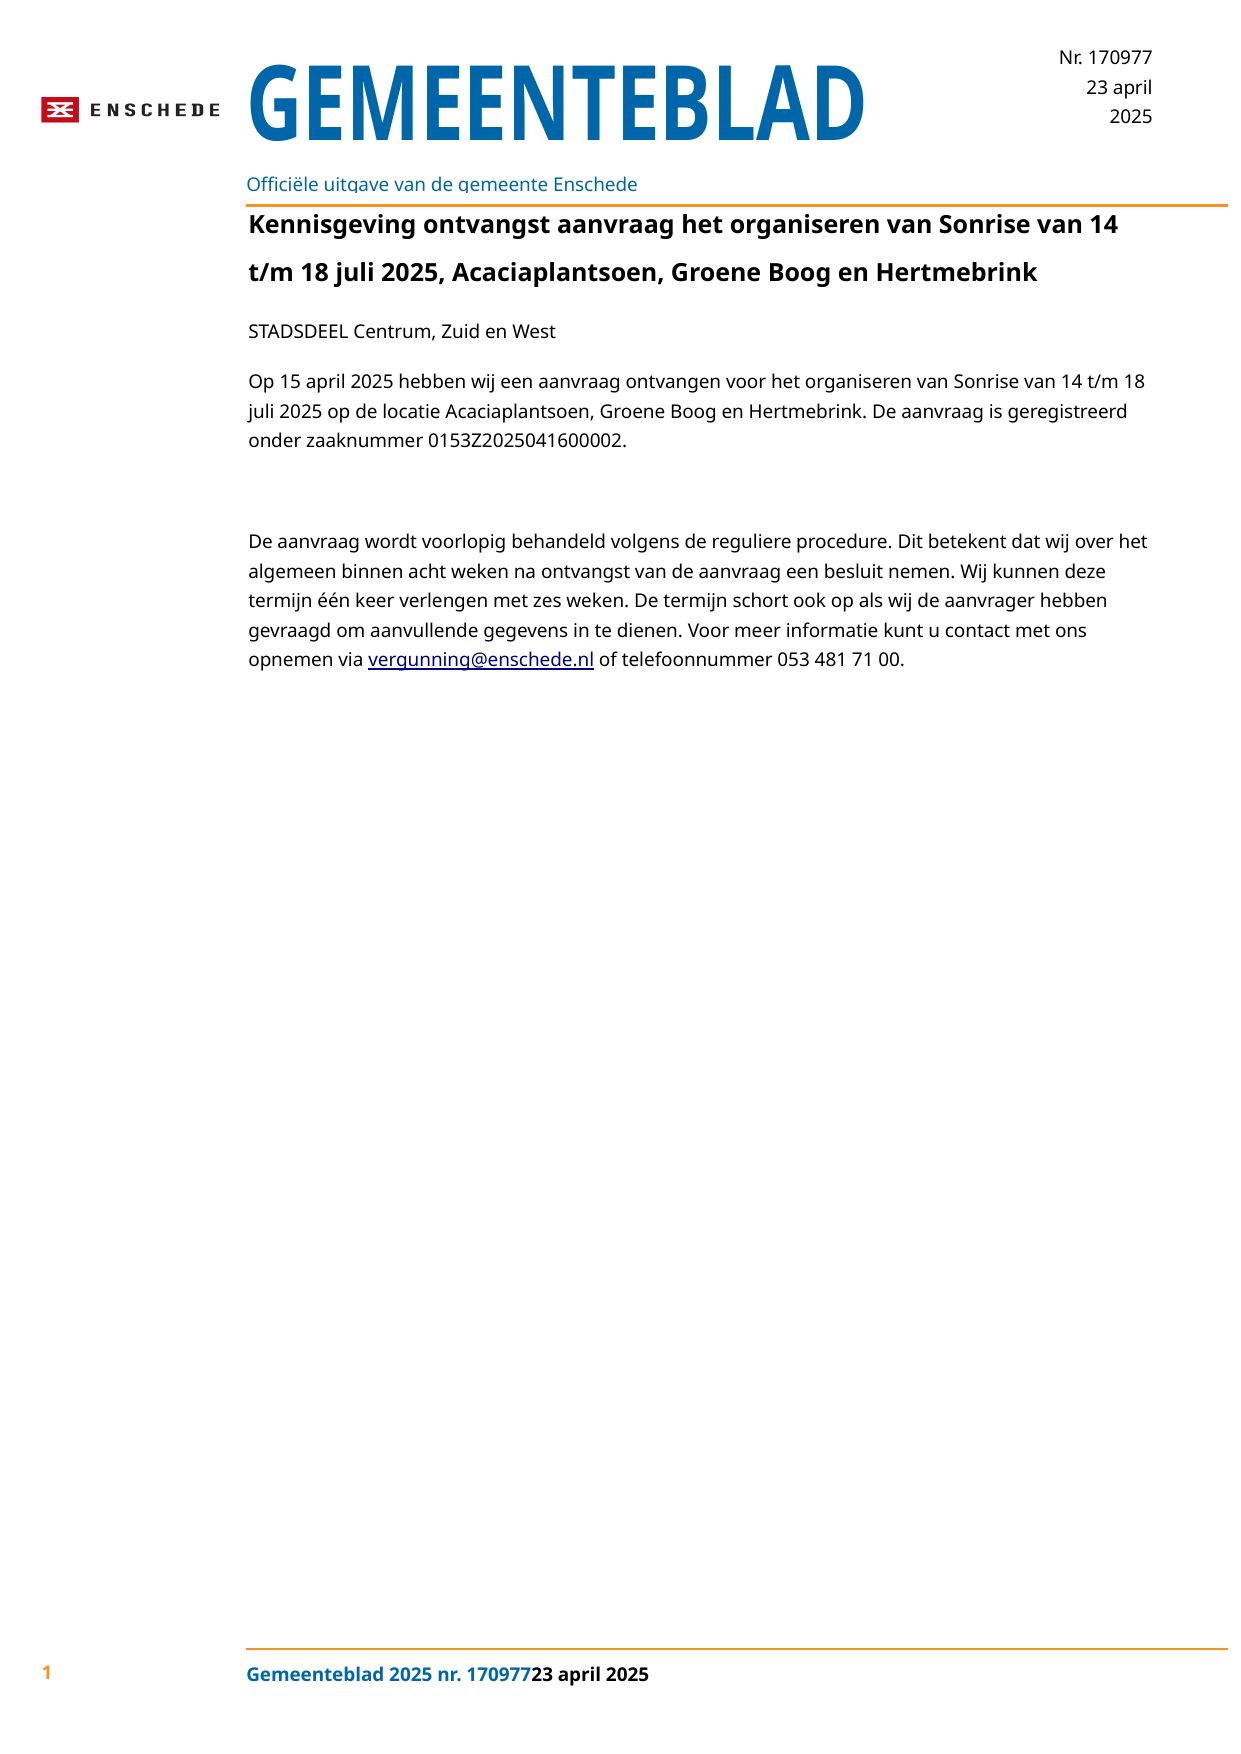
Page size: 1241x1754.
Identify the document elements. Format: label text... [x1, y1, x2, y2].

text Op 15 april 2025 hebben wij een aanvraag ontvangen voor het organiseren van Sonrise van 14 t/m 18 juli 2025 op de locatie Acaciaplantsoen, Groene Boog en Hertmebrink. De aanvraag is geregistreerd onder zaaknummer 0153Z2025041600002. [248, 368, 1152, 453]
text De aanvraag wordt voorlopig behandeld volgens de reguliere procedure. Dit betekent dat wij over het algemeen binnen acht weken na ontvangst van de aanvraag een besluit nemen. Wij kunnen deze termijn één keer verlengen met zes weken. De termijn schort ook op als wij de aanvrager hebben gevraagd om aanvullende gegevens in te dienen. Voor meer informatie kunt u contact met ons opnemen via vergunning@enschede.nl of telefoonnummer 053 481 71 00. [248, 528, 1152, 672]
text Kennisgeving ontvangst aanvraag het organiseren van Sonrise van 14 t/m 18 juli 2025, Acaciaplantsoen, Groene Boog en Hertmebrink [248, 207, 1152, 288]
text STADSDEEL Centrum, Zuid en West [248, 318, 1152, 344]
picture [41, 47, 231, 172]
